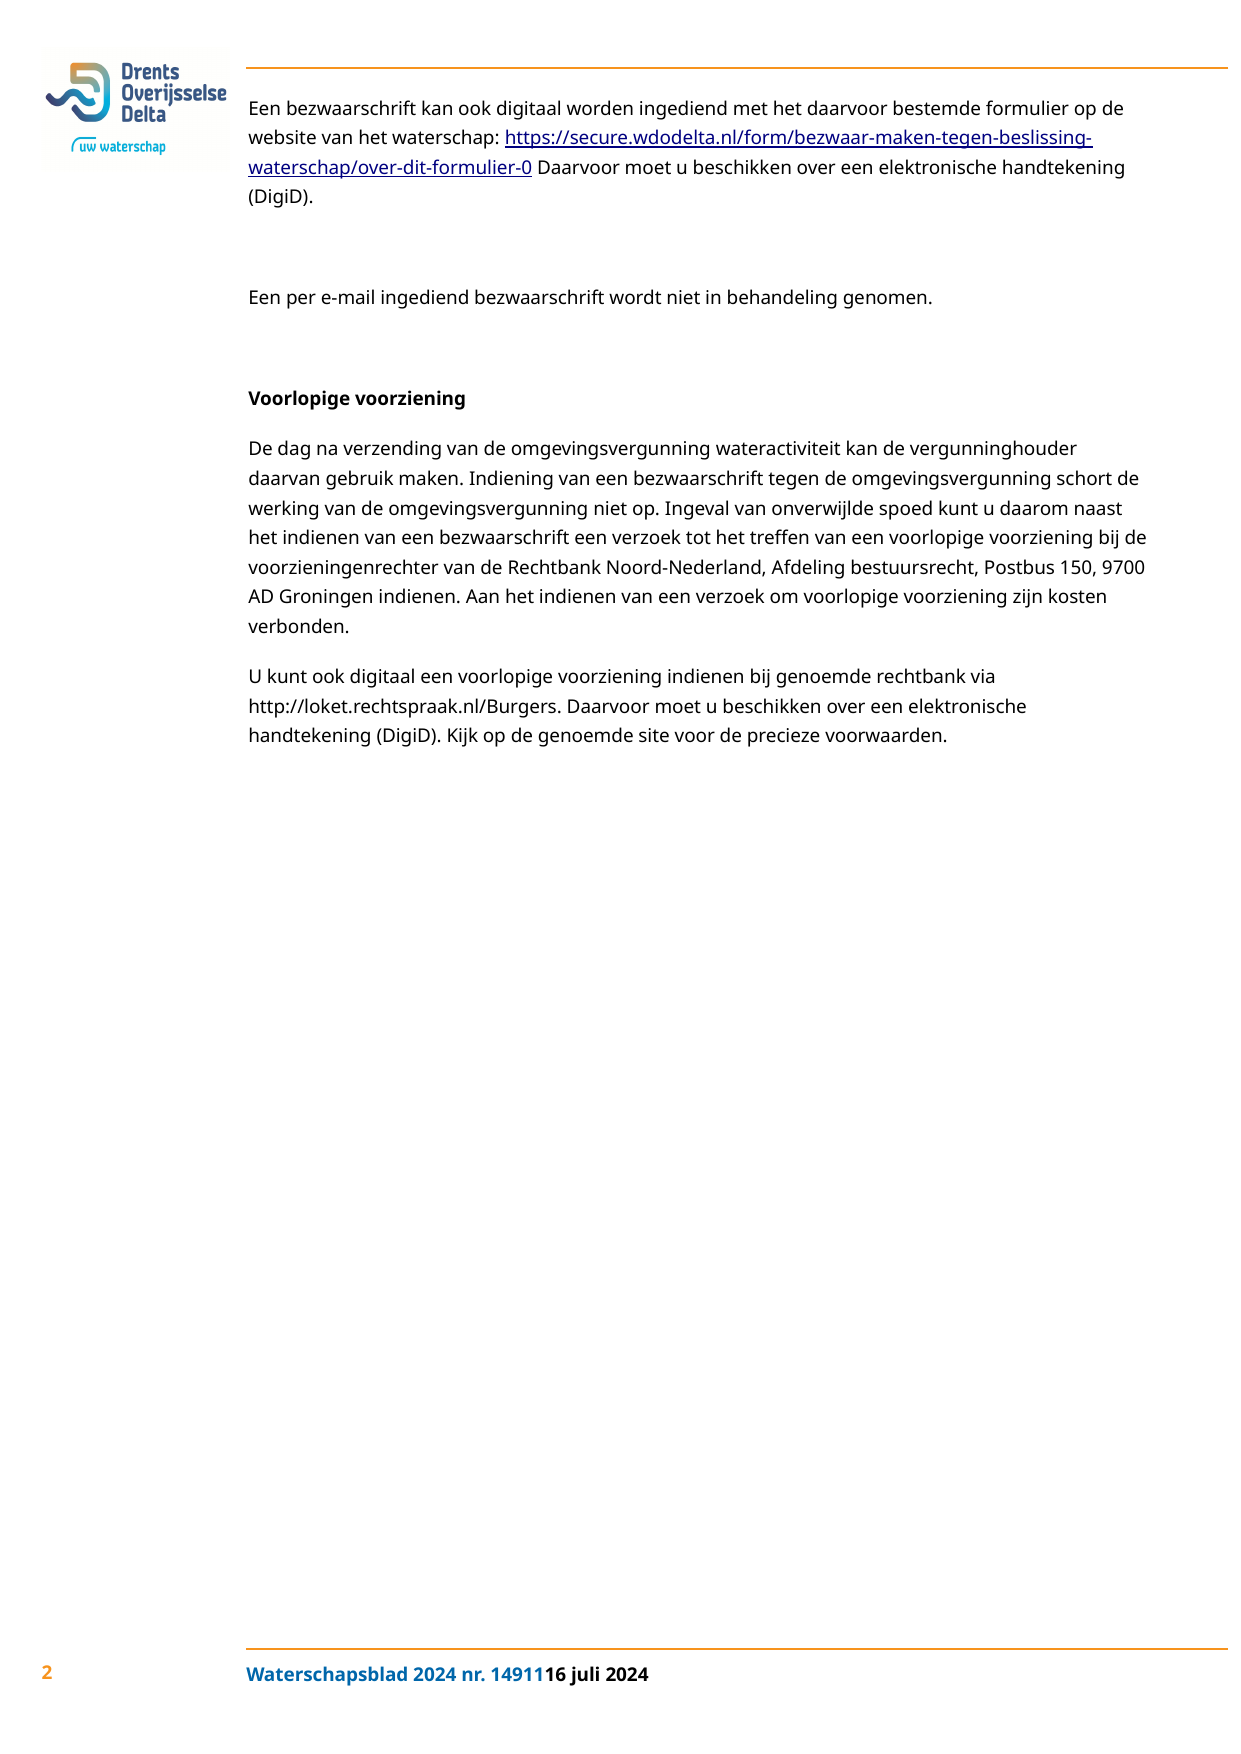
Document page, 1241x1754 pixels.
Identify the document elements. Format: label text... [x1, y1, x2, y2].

text Een bezwaarschrift kan ook digitaal worden ingediend met het daarvoor bestemde formulier op de website van het waterschap: https://secure.wdodelta.nl/form/bezwaar-maken-tegen-beslissing-waterschap/over-dit-formulier-0 Daarvoor moet u beschikken over een elektronische handtekening (DigiD). [248, 95, 1152, 209]
picture [41, 47, 231, 172]
text De dag na verzending van de omgevingsvergunning wateractiviteit kan de vergunninghouder daarvan gebruik maken. Indiening van een bezwaarschrift tegen de omgevingsvergunning schort de werking van de omgevingsvergunning niet op. Ingeval van onverwijlde spoed kunt u daarom naast het indienen van een bezwaarschrift een verzoek tot het treffen van een voorlopige voorziening bij de voorzieningenrechter van de Rechtbank Noord-Nederland, Afdeling bestuursrecht, Postbus 150, 9700 AD Groningen indienen. Aan het indienen van een verzoek om voorlopige voorziening zijn kosten verbonden. [248, 436, 1152, 639]
text U kunt ook digitaal een voorlopige voorziening indienen bij genoemde rechtbank via http://loket.rechtspraak.nl/Burgers. Daarvoor moet u beschikken over een elektronische handtekening (DigiD). Kijk op de genoemde site voor de precieze voorwaarden. [248, 663, 1152, 748]
text Een per e-mail ingediend bezwaarschrift wordt niet in behandeling genomen. [248, 284, 1152, 310]
text Voorlopige voorziening [248, 385, 1152, 411]
